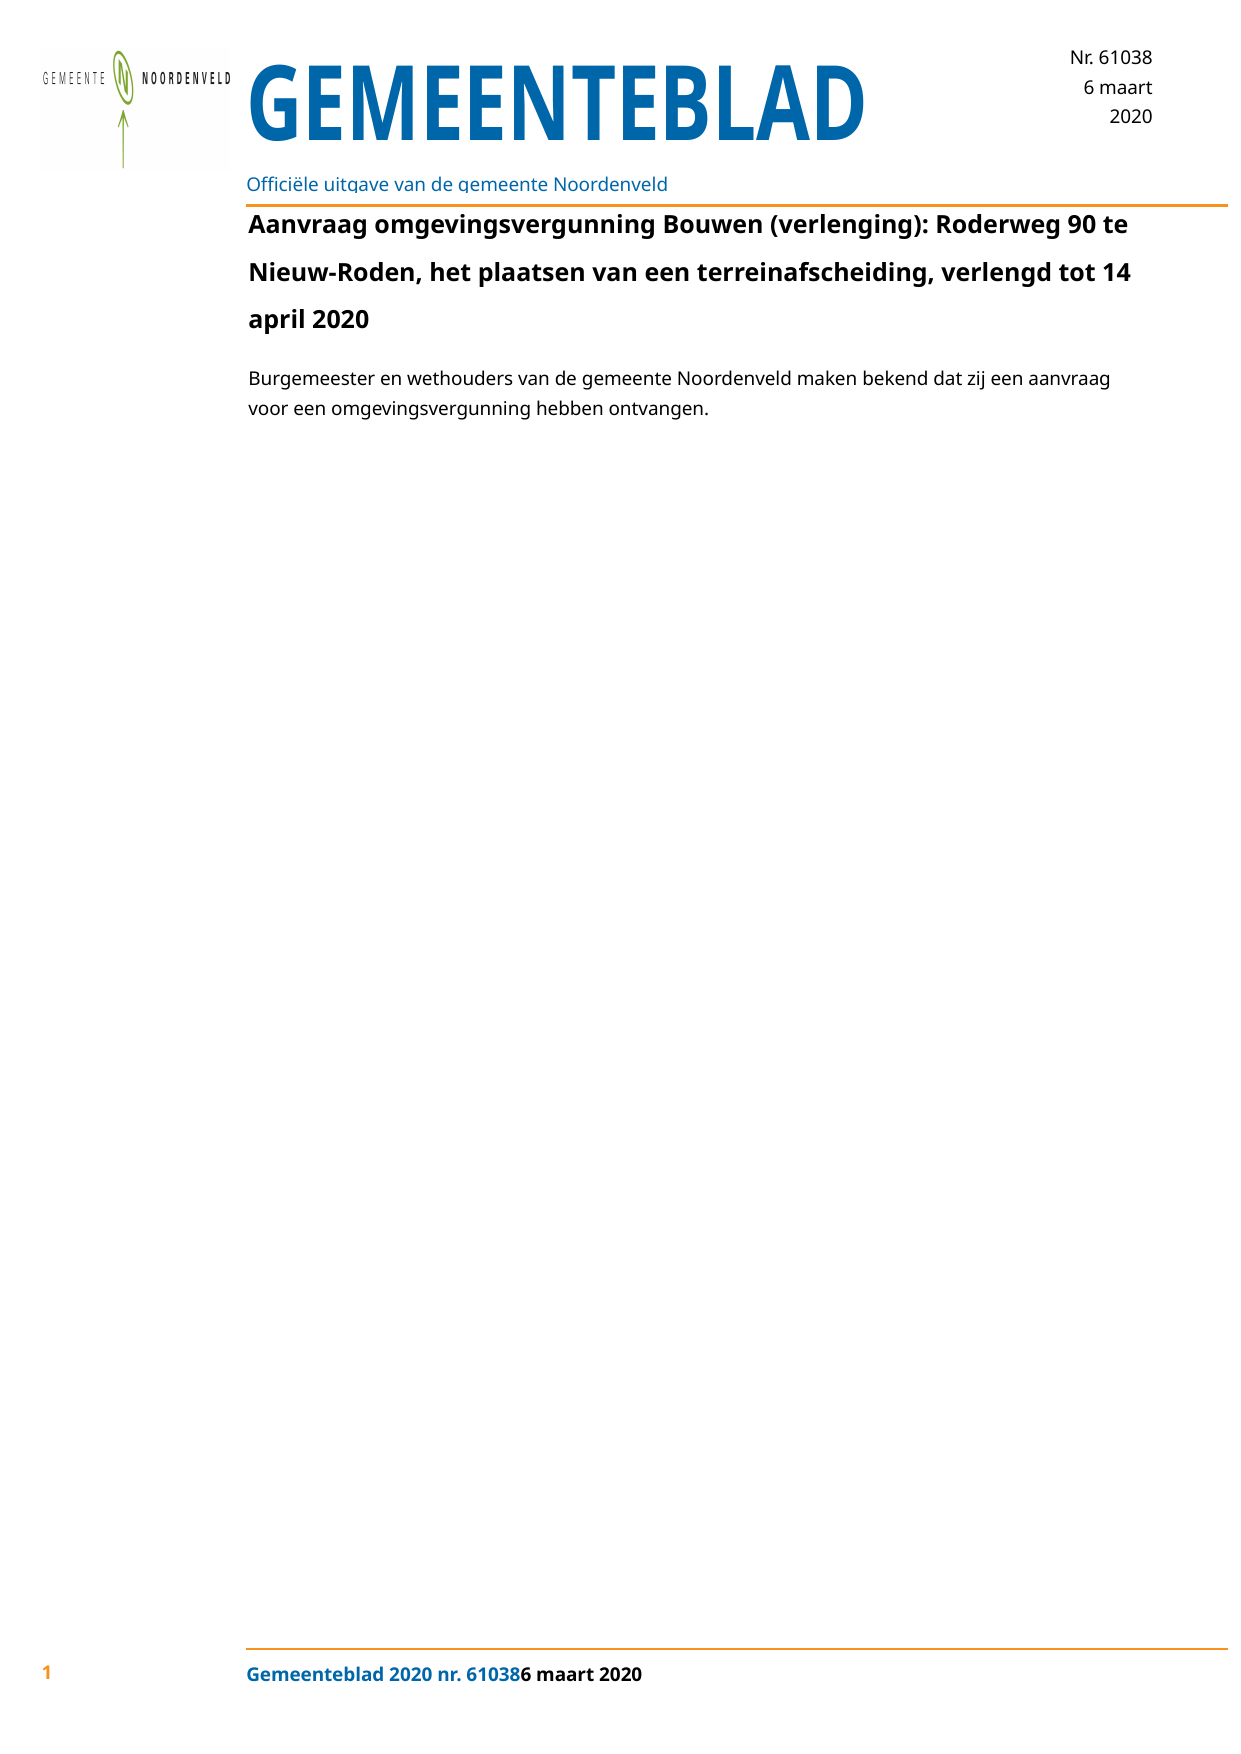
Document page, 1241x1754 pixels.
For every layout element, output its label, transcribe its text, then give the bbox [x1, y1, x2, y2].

text Burgemeester en wethouders van de gemeente Noordenveld maken bekend dat zij een aanvraag voor een omgevingsvergunning hebben ontvangen. [248, 366, 1152, 421]
text Aanvraag omgevingsvergunning Bouwen (verlenging): Roderweg 90 te Nieuw-Roden, het plaatsen van een terreinafscheiding, verlengd tot 14 april 2020 [248, 207, 1152, 336]
picture [41, 47, 231, 172]
